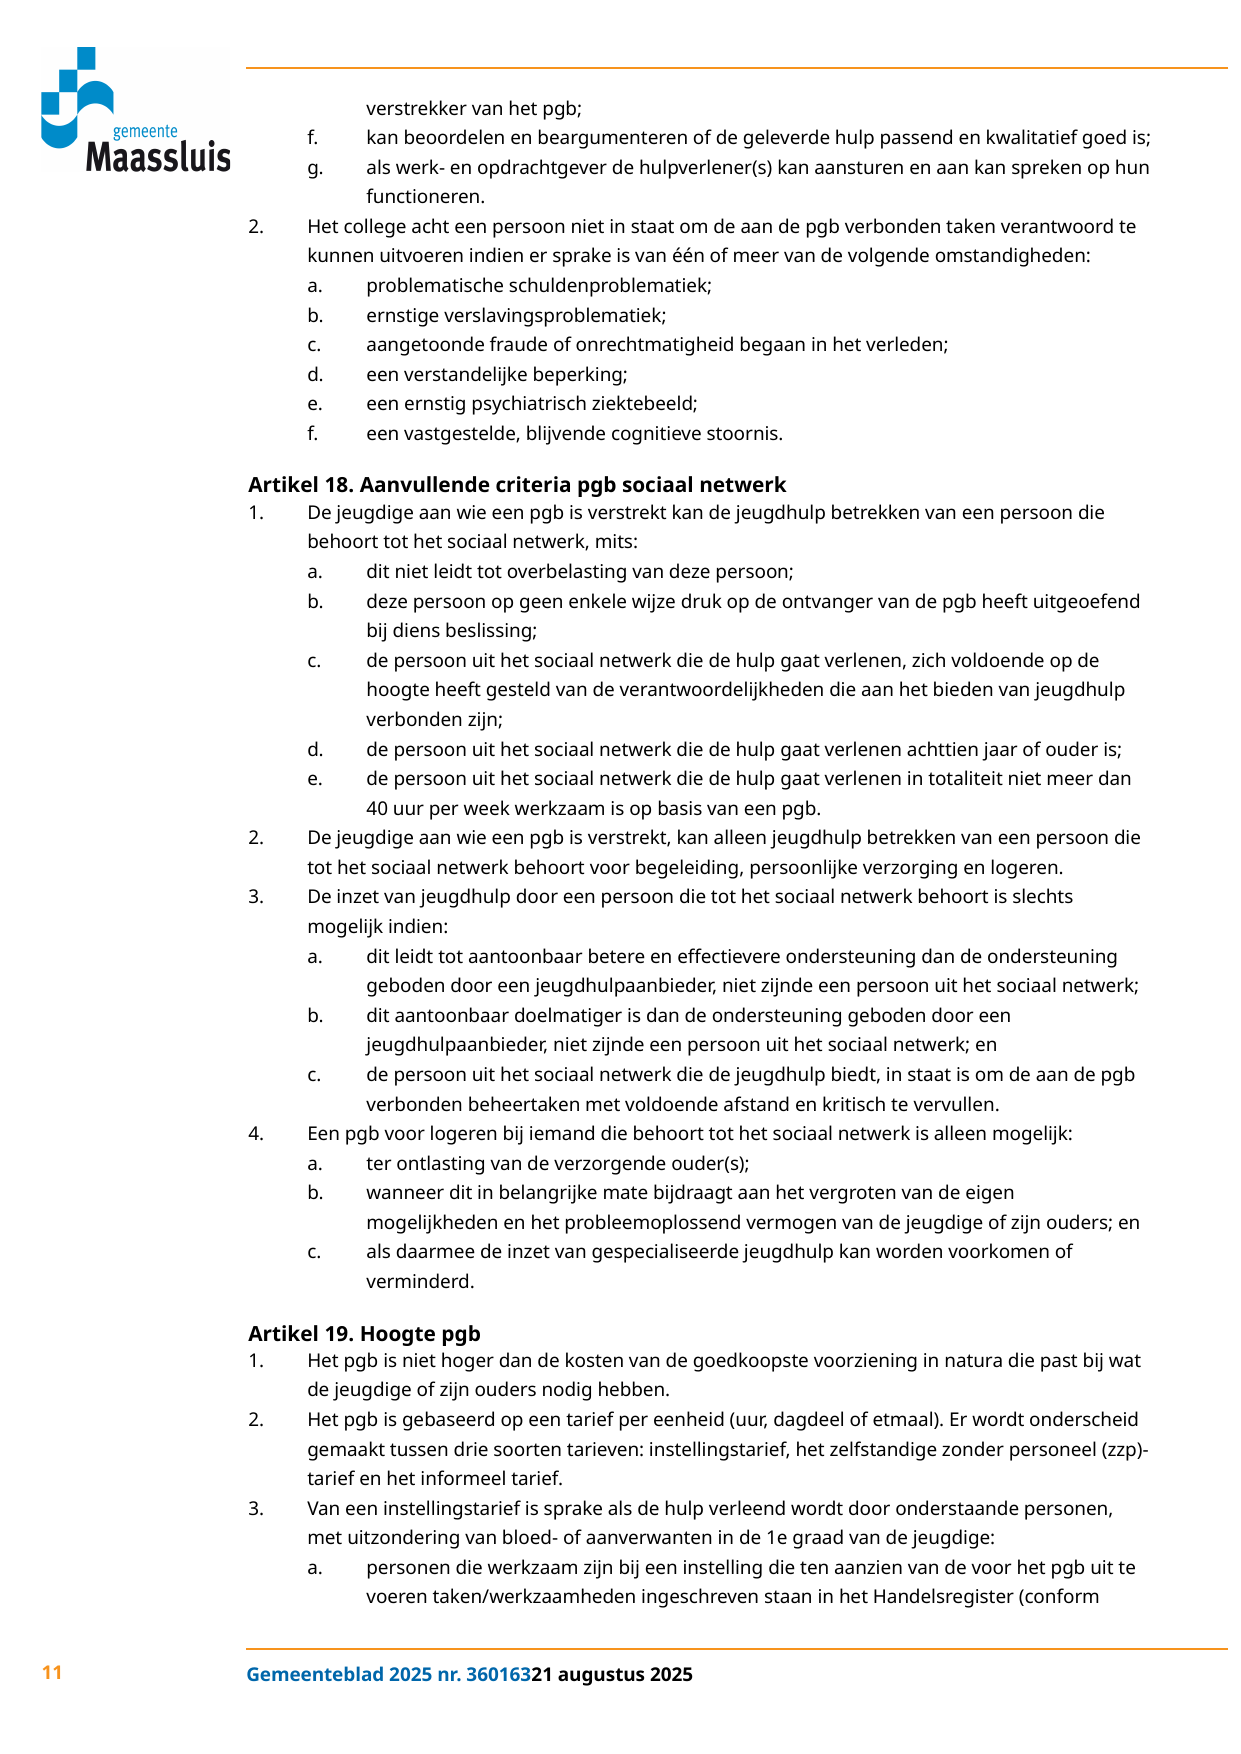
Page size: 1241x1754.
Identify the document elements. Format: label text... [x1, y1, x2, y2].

list een vastgestelde, blijvende cognitieve stoornis. [307, 420, 1152, 446]
list Van een instellingstarief is sprake als de hulp verleend wordt door onderstaande personen, met uitzondering van bloed- of aanverwanten in de 1e graad van de jeugdige: [248, 1495, 1152, 1550]
list als daarmee de inzet van gespecialiseerde jeugdhulp kan worden voorkomen of verminderd. [307, 1239, 1152, 1294]
list Een pgb voor logeren bij iemand die behoort tot het sociaal netwerk is alleen mogelijk: [248, 1120, 1152, 1146]
text Artikel 19. Hoogte pgb [248, 1319, 1152, 1347]
list dit aantoonbaar doelmatiger is dan de ondersteuning geboden door een jeugdhulpaanbieder, niet zijnde een persoon uit het sociaal netwerk; en [307, 1002, 1152, 1057]
list Het college acht een persoon niet in staat om de aan de pgb verbonden taken verantwoord te kunnen uitvoeren indien er sprake is van één of meer van de volgende omstandigheden: [248, 213, 1152, 268]
list De jeugdige aan wie een pgb is verstrekt kan de jeugdhulp betrekken van een persoon die behoort tot het sociaal netwerk, mits: [248, 499, 1152, 554]
picture [41, 47, 231, 172]
list de persoon uit het sociaal netwerk die de jeugdhulp biedt, in staat is om de aan de pgb verbonden beheertaken met voldoende afstand en kritisch te vervullen. [307, 1061, 1152, 1116]
list aangetoonde fraude of onrechtmatigheid begaan in het verleden; [307, 331, 1152, 357]
list een verstandelijke beperking; [307, 361, 1152, 387]
list personen die werkzaam zijn bij een instelling die ten aanzien van de voor het pgb uit te voeren taken/werkzaamheden ingeschreven staan in het Handelsregister (conform [307, 1554, 1152, 1609]
list een ernstig psychiatrisch ziektebeeld; [307, 391, 1152, 416]
list ernstige verslavingsproblematiek; [307, 302, 1152, 328]
list de persoon uit het sociaal netwerk die de hulp gaat verlenen achttien jaar of ouder is; [307, 736, 1152, 761]
list dit niet leidt tot overbelasting van deze persoon; [307, 558, 1152, 584]
list De inzet van jeugdhulp door een persoon die tot het sociaal netwerk behoort is slechts mogelijk indien: [248, 884, 1152, 939]
list de persoon uit het sociaal netwerk die de hulp gaat verlenen in totaliteit niet meer dan 40 uur per week werkzaam is op basis van een pgb. [307, 765, 1152, 821]
list wanneer dit in belangrijke mate bijdraagt aan het vergroten van de eigen mogelijkheden en het probleemoplossend vermogen van de jeugdige of zijn ouders; en [307, 1179, 1152, 1235]
list problematische schuldenproblematiek; [307, 272, 1152, 298]
list kan beoordelen en beargumenteren of de geleverde hulp passend en kwalitatief goed is; [307, 124, 1152, 150]
list dit leidt tot aantoonbaar betere en effectievere ondersteuning dan de ondersteuning geboden door een jeugdhulpaanbieder, niet zijnde een persoon uit het sociaal netwerk; [307, 943, 1152, 998]
list verstrekker van het pgb; [307, 95, 1152, 121]
picture [41, 47, 77, 92]
list ter ontlasting van de verzorgende ouder(s); [307, 1150, 1152, 1176]
list de persoon uit het sociaal netwerk die de hulp gaat verlenen, zich voldoende op de hoogte heeft gesteld van de verantwoordelijkheden die aan het bieden van jeugdhulp verbonden zijn; [307, 647, 1152, 732]
list Het pgb is gebaseerd op een tarief per eenheid (uur, dagdeel of etmaal). Er wordt onderscheid gemaakt tussen drie soorten tarieven: instellingstarief, het zelfstandige zonder personeel (zzp)-tarief en het informeel tarief. [248, 1406, 1152, 1491]
list Het pgb is niet hoger dan de kosten van de goedkoopste voorziening in natura die past bij wat de jeugdige of zijn ouders nodig hebben. [248, 1347, 1152, 1402]
list als werk- en opdrachtgever de hulpverlener(s) kan aansturen en aan kan spreken op hun functioneren. [307, 154, 1152, 209]
list deze persoon op geen enkele wijze druk op de ontvanger van de pgb heeft uitgeoefend bij diens beslissing; [307, 588, 1152, 643]
list De jeugdige aan wie een pgb is verstrekt, kan alleen jeugdhulp betrekken van een persoon die tot het sociaal netwerk behoort voor begeleiding, persoonlijke verzorging en logeren. [248, 824, 1152, 880]
text Artikel 18. Aanvullende criteria pgb sociaal netwerk [248, 471, 1152, 499]
